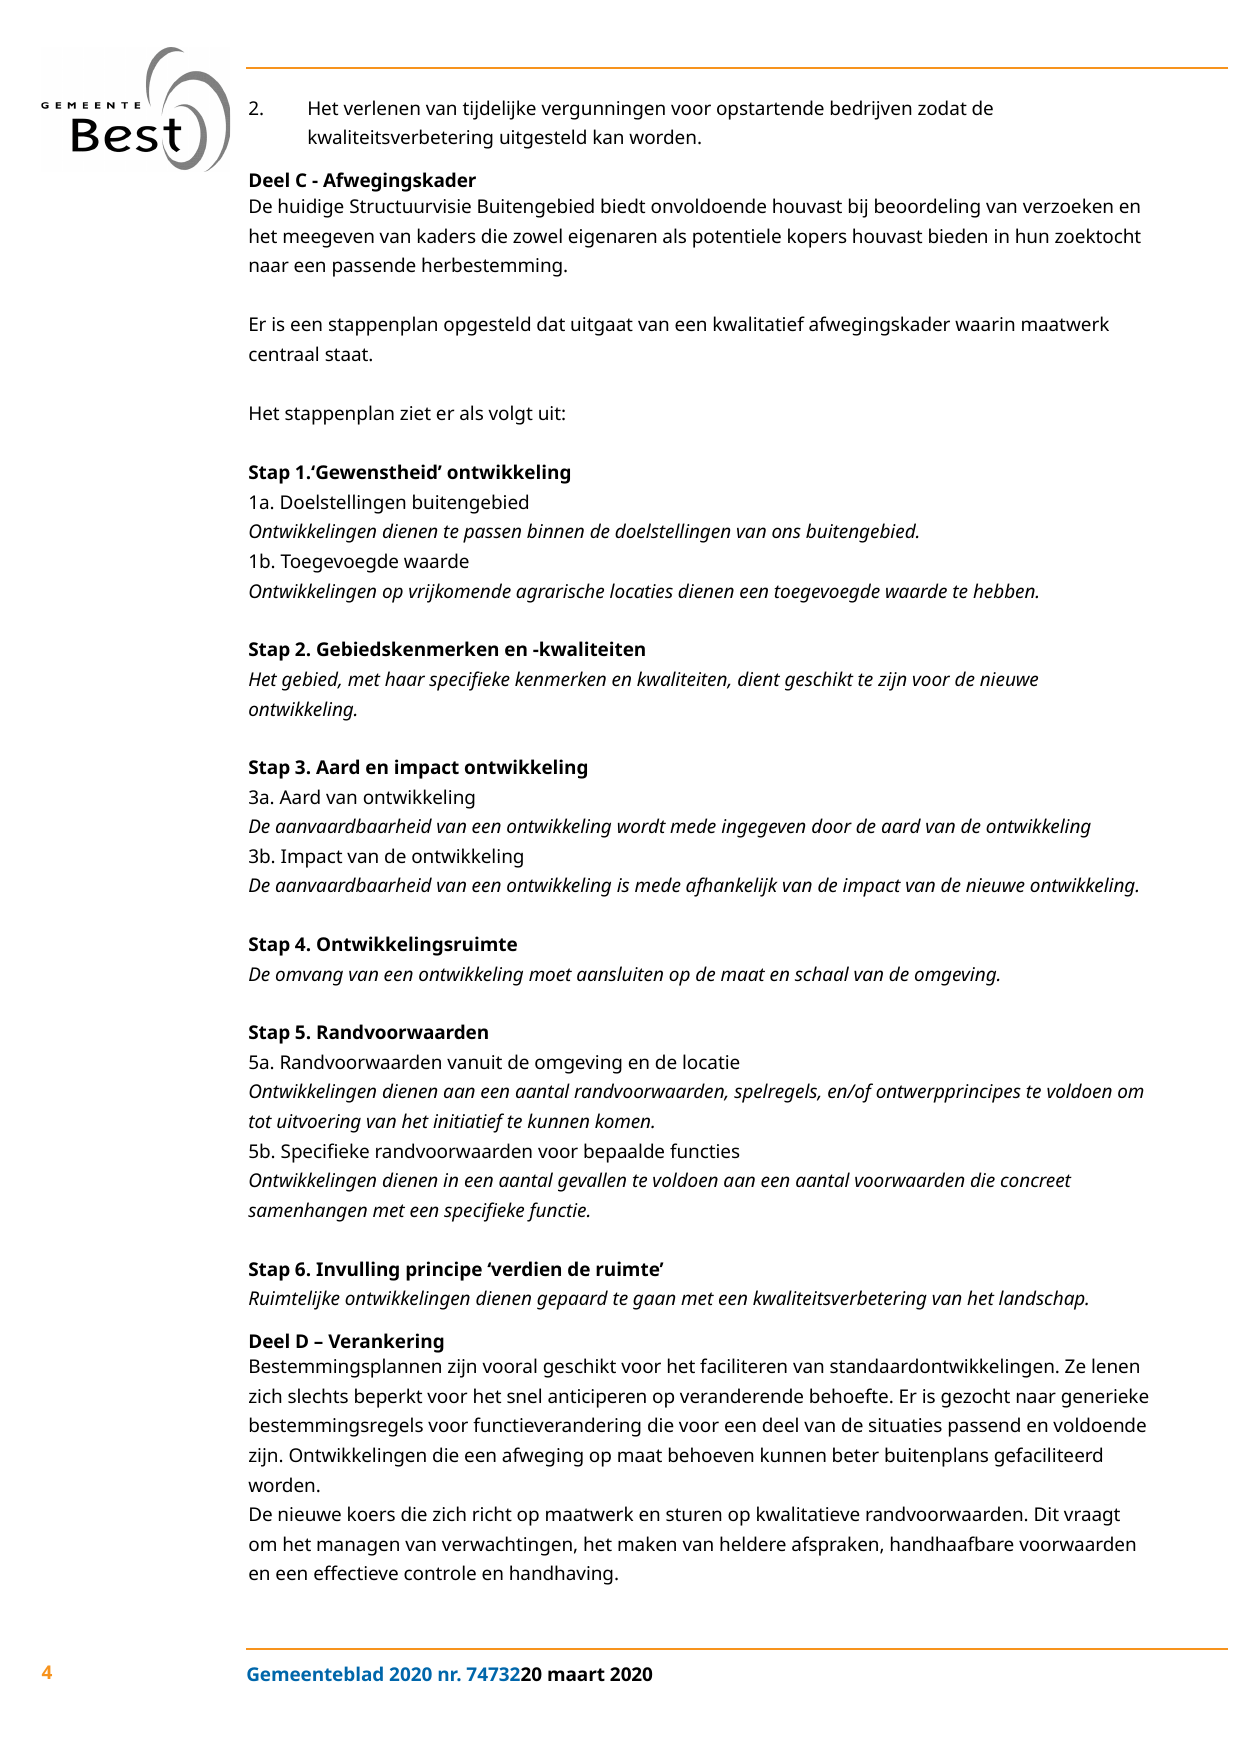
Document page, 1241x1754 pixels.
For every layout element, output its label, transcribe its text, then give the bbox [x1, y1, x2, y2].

text Deel D – Verankering [248, 1328, 1152, 1353]
text Er is een stappenplan opgesteld dat uitgaat van een kwalitatief afwegingskader waarin maatwerk centraal staat. [248, 312, 1152, 367]
table_header Stap 1.‘Gewenstheid’ ontwikkeling 1a. Doelstellingen buitengebied Ontwikkelingen dienen te passen binnen de doelstellingen van ons buitengebied. 1b. Toegevoegde waarde Ontwikkelingen op vrijkomende agrarische locaties dienen een toegevoegde waarde te hebben. [248, 460, 1152, 604]
text Het stappenplan ziet er als volgt uit: [248, 400, 1152, 426]
text Bestemmingsplannen zijn vooral geschikt voor het faciliteren van standaardontwikkelingen. Ze lenen zich slechts beperkt voor het snel anticiperen op veranderende behoefte. Er is gezocht naar generieke bestemmingsregels voor functieverandering die voor een deel van de situaties passend en voldoende zijn. Ontwikkelingen die een afweging op maat behoeven kunnen beter buitenplans gefaciliteerd worden. [248, 1353, 1152, 1498]
table_header Stap 6. Invulling principe ‘verdien de ruimte’ Ruimtelijke ontwikkelingen dienen gepaard te gaan met een kwaliteitsverbetering van het landschap. [248, 1256, 1152, 1311]
text De huidige Structuurvisie Buitengebied biedt onvoldoende houvast bij beoordeling van verzoeken en het meegeven van kaders die zowel eigenaren als potentiele kopers houvast bieden in hun zoektocht naar een passende herbestemming. [248, 193, 1152, 278]
table_header Stap 3. Aard en impact ontwikkeling 3a. Aard van ontwikkeling De aanvaardbaarheid van een ontwikkeling wordt mede ingegeven door de aard van de ontwikkeling 3b. Impact van de ontwikkeling De aanvaardbaarheid van een ontwikkeling is mede afhankelijk van de impact van de nieuwe ontwikkeling. [248, 754, 1152, 898]
table_header Stap 5. Randvoorwaarden 5a. Randvoorwaarden vanuit de omgeving en de locatie Ontwikkelingen dienen aan een aantal randvoorwaarden, spelregels, en/of ontwerpprincipes te voldoen om tot uitvoering van het initiatief te kunnen komen. 5b. Specifieke randvoorwaarden voor bepaalde functies Ontwikkelingen dienen in een aantal gevallen te voldoen aan een aantal voorwaarden die concreet samenhangen met een specifieke functie. [248, 1020, 1152, 1223]
text Deel C - Afwegingskader [248, 167, 1152, 193]
table_header Stap 2. Gebiedskenmerken en -kwaliteiten Het gebied, met haar specifieke kenmerken en kwaliteiten, dient geschikt te zijn voor de nieuwe ontwikkeling. [248, 637, 1152, 721]
list Het verlenen van tijdelijke vergunningen voor opstartende bedrijven zodat de kwaliteitsverbetering uitgesteld kan worden. [248, 95, 1152, 150]
table_header Stap 4. Ontwikkelingsruimte De omvang van een ontwikkeling moet aansluiten op de maat en schaal van de omgeving. [248, 931, 1152, 987]
text De nieuwe koers die zich richt op maatwerk en sturen op kwalitatieve randvoorwaarden. Dit vraagt om het managen van verwachtingen, het maken van heldere afspraken, handhaafbare voorwaarden en een effectieve controle en handhaving. [248, 1501, 1152, 1586]
picture [41, 47, 231, 172]
